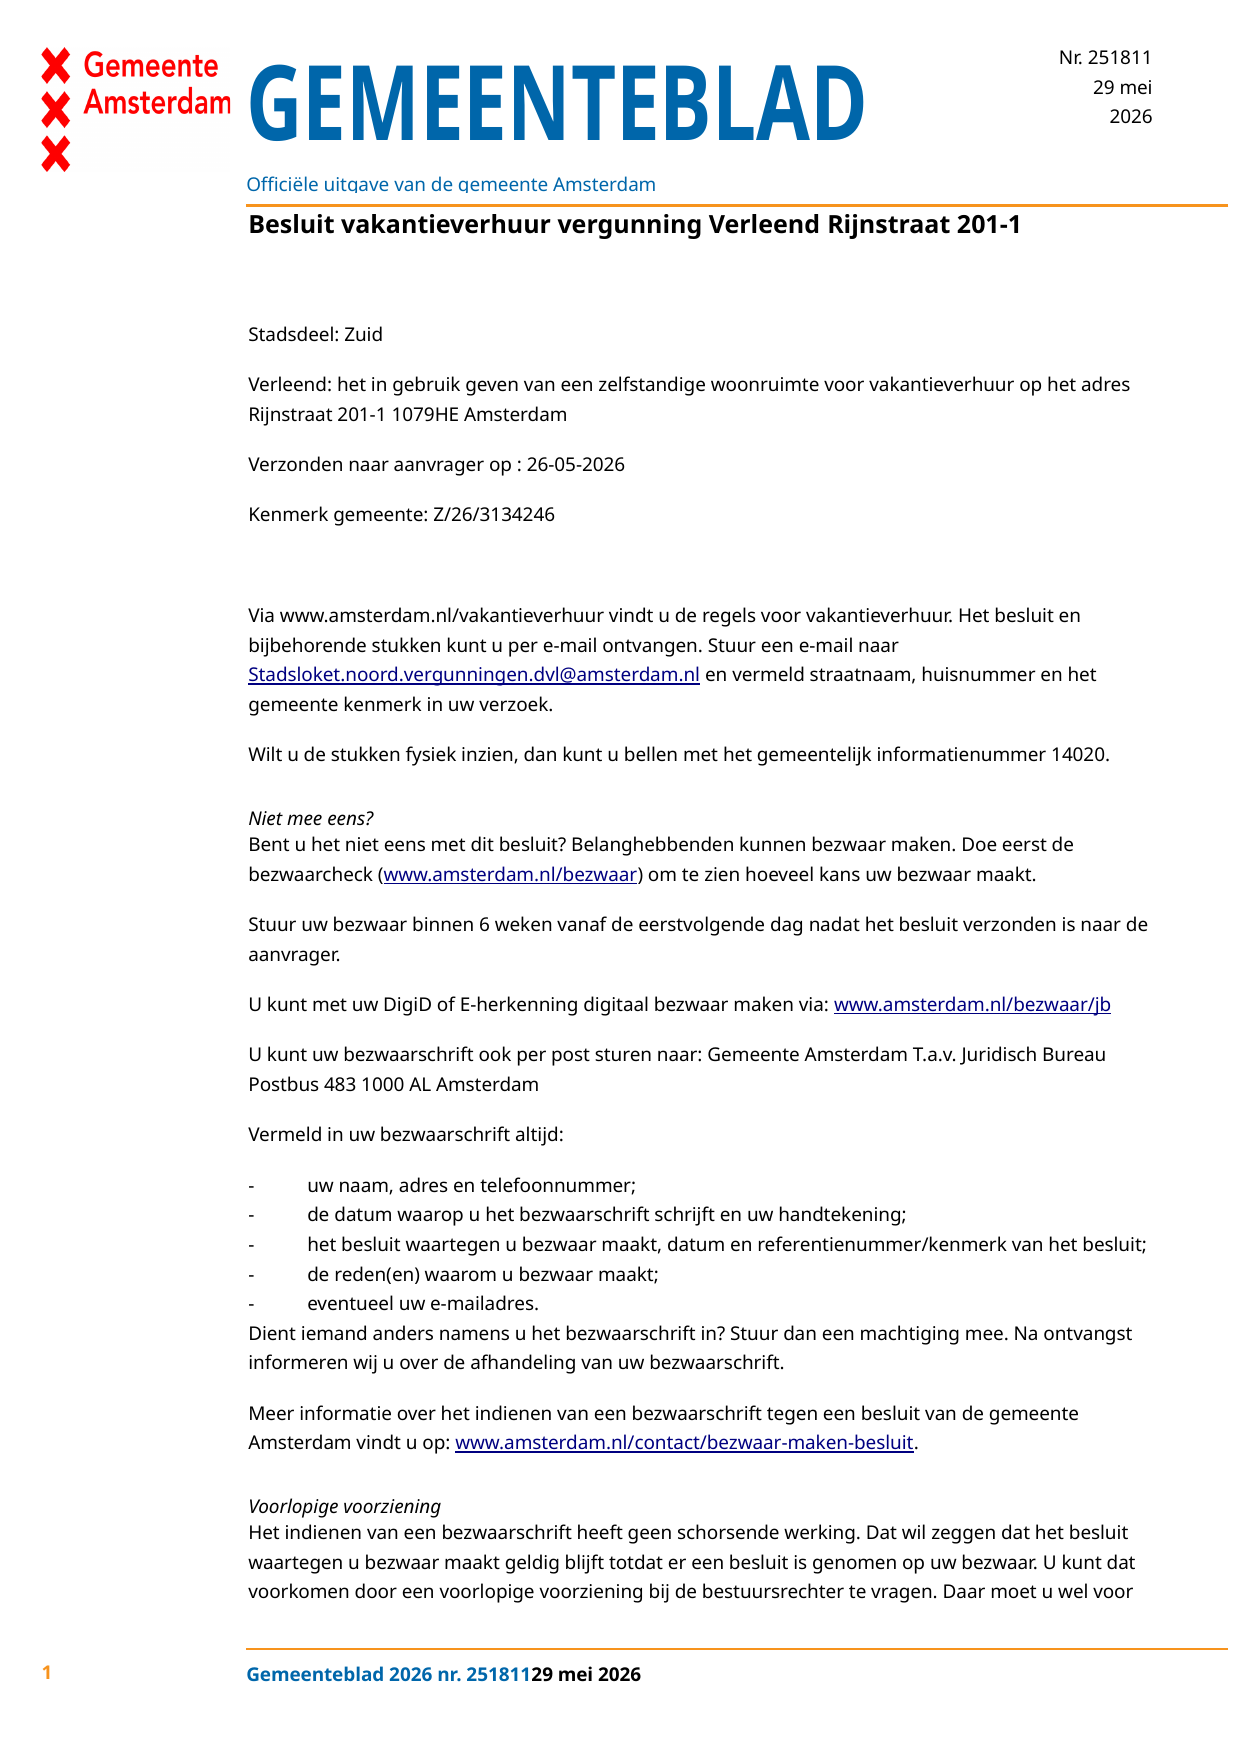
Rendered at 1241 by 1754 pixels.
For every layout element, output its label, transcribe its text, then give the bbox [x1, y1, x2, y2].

text Bent u het niet eens met dit besluit? Belanghebbenden kunnen bezwaar maken. Doe eerst de bezwaarcheck (www.amsterdam.nl/bezwaar) om te zien hoeveel kans uw bezwaar maakt. [248, 831, 1152, 887]
text Verzonden naar aanvrager op : 26-05-2026 [248, 451, 1152, 477]
list eventueel uw e-mailadres. [248, 1290, 1152, 1316]
text Besluit vakantieverhuur vergunning Verleend Rijnstraat 201-1 [248, 207, 1152, 241]
list het besluit waartegen u bezwaar maakt, datum en referentienummer/kenmerk van het besluit; [248, 1231, 1152, 1257]
text Het indienen van een bezwaarschrift heeft geen schorsende werking. Dat wil zeggen dat het besluit waartegen u bezwaar maakt geldig blijft totdat er een besluit is genomen op uw bezwaar. U kunt dat voorkomen door een voorlopige voorziening bij de bestuursrechter te vragen. Daar moet u wel voor [248, 1519, 1152, 1604]
text Meer informatie over het indienen van een bezwaarschrift tegen een besluit van de gemeente Amsterdam vindt u op: www.amsterdam.nl/contact/bezwaar-maken-besluit. [248, 1400, 1152, 1455]
text Wilt u de stukken fysiek inzien, dan kunt u bellen met het gemeentelijk informatienummer 14020. [248, 742, 1152, 767]
list de reden(en) waarom u bezwaar maakt; [248, 1261, 1152, 1287]
text Voorlopige voorziening [248, 1493, 1152, 1519]
text Dient iemand anders namens u het bezwaarschrift in? Stuur dan een machtiging mee. Na ontvangst informeren wij u over de afhandeling van uw bezwaarschrift. [248, 1320, 1152, 1375]
text Stadsdeel: Zuid [248, 321, 1152, 346]
text Stuur uw bezwaar binnen 6 weken vanaf de eerstvolgende dag nadat het besluit verzonden is naar de aanvrager. [248, 911, 1152, 967]
text Niet mee eens? [248, 806, 1152, 831]
list uw naam, adres en telefoonnummer; [248, 1172, 1152, 1198]
text Verleend: het in gebruik geven van een zelfstandige woonruimte voor vakantieverhuur op het adres Rijnstraat 201-1 1079HE Amsterdam [248, 371, 1152, 426]
list de datum waarop u het bezwaarschrift schrijft en uw handtekening; [248, 1202, 1152, 1227]
text Vermeld in uw bezwaarschrift altijd: [248, 1122, 1152, 1147]
picture [41, 47, 231, 172]
text U kunt uw bezwaarschrift ook per post sturen naar: Gemeente Amsterdam T.a.v. Juridisch Bureau Postbus 483 1000 AL Amsterdam [248, 1042, 1152, 1097]
text Kenmerk gemeente: Z/26/3134246 [248, 502, 1152, 527]
text U kunt met uw DigiD of E-herkenning digitaal bezwaar maken via: www.amsterdam.nl/bezwaar/jb [248, 991, 1152, 1017]
text Via www.amsterdam.nl/vakantieverhuur vindt u de regels voor vakantieverhuur. Het besluit en bijbehorende stukken kunt u per e-mail ontvangen. Stuur een e-mail naar Stadsloket.noord.vergunningen.dvl@amsterdam.nl en vermeld straatnaam, huisnummer en het gemeente kenmerk in uw verzoek. [248, 602, 1152, 717]
